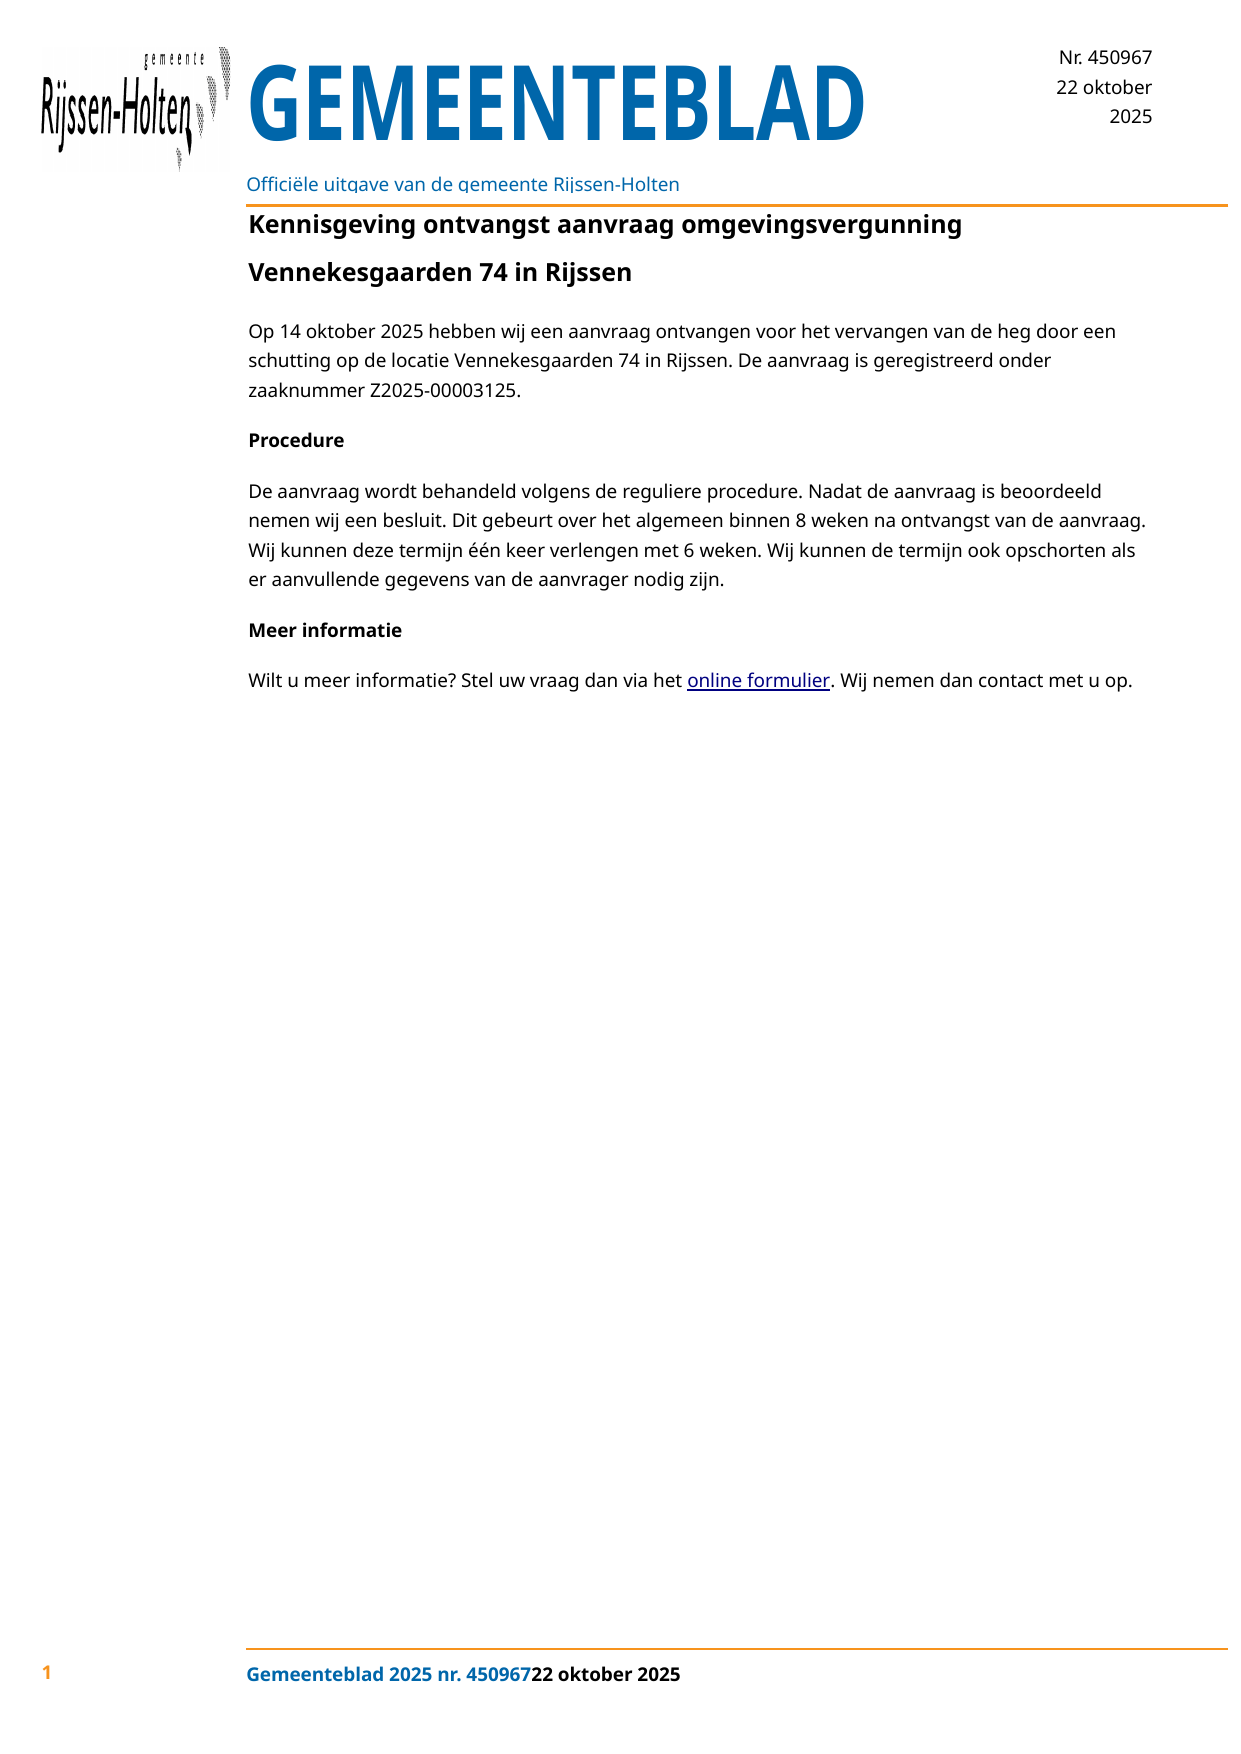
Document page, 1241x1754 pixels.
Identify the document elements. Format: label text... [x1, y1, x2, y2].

text Kennisgeving ontvangst aanvraag omgevingsvergunning Vennekesgaarden 74 in Rijssen [248, 207, 1152, 288]
text De aanvraag wordt behandeld volgens de reguliere procedure. Nadat de aanvraag is beoordeeld nemen wij een besluit. Dit gebeurt over het algemeen binnen 8 weken na ontvangst van de aanvraag. Wij kunnen deze termijn één keer verlengen met 6 weken. Wij kunnen de termijn ook opschorten als er aanvullende gegevens van de aanvrager nodig zijn. [248, 478, 1152, 592]
text Meer informatie [248, 617, 1152, 643]
text Procedure [248, 427, 1152, 453]
picture [41, 47, 231, 172]
text Wilt u meer informatie? Stel uw vraag dan via het online formulier. Wij nemen dan contact met u op. [248, 667, 1152, 693]
text Op 14 oktober 2025 hebben wij een aanvraag ontvangen voor het vervangen van de heg door een schutting op de locatie Vennekesgaarden 74 in Rijssen. De aanvraag is geregistreerd onder zaaknummer Z2025-00003125. [248, 318, 1152, 403]
